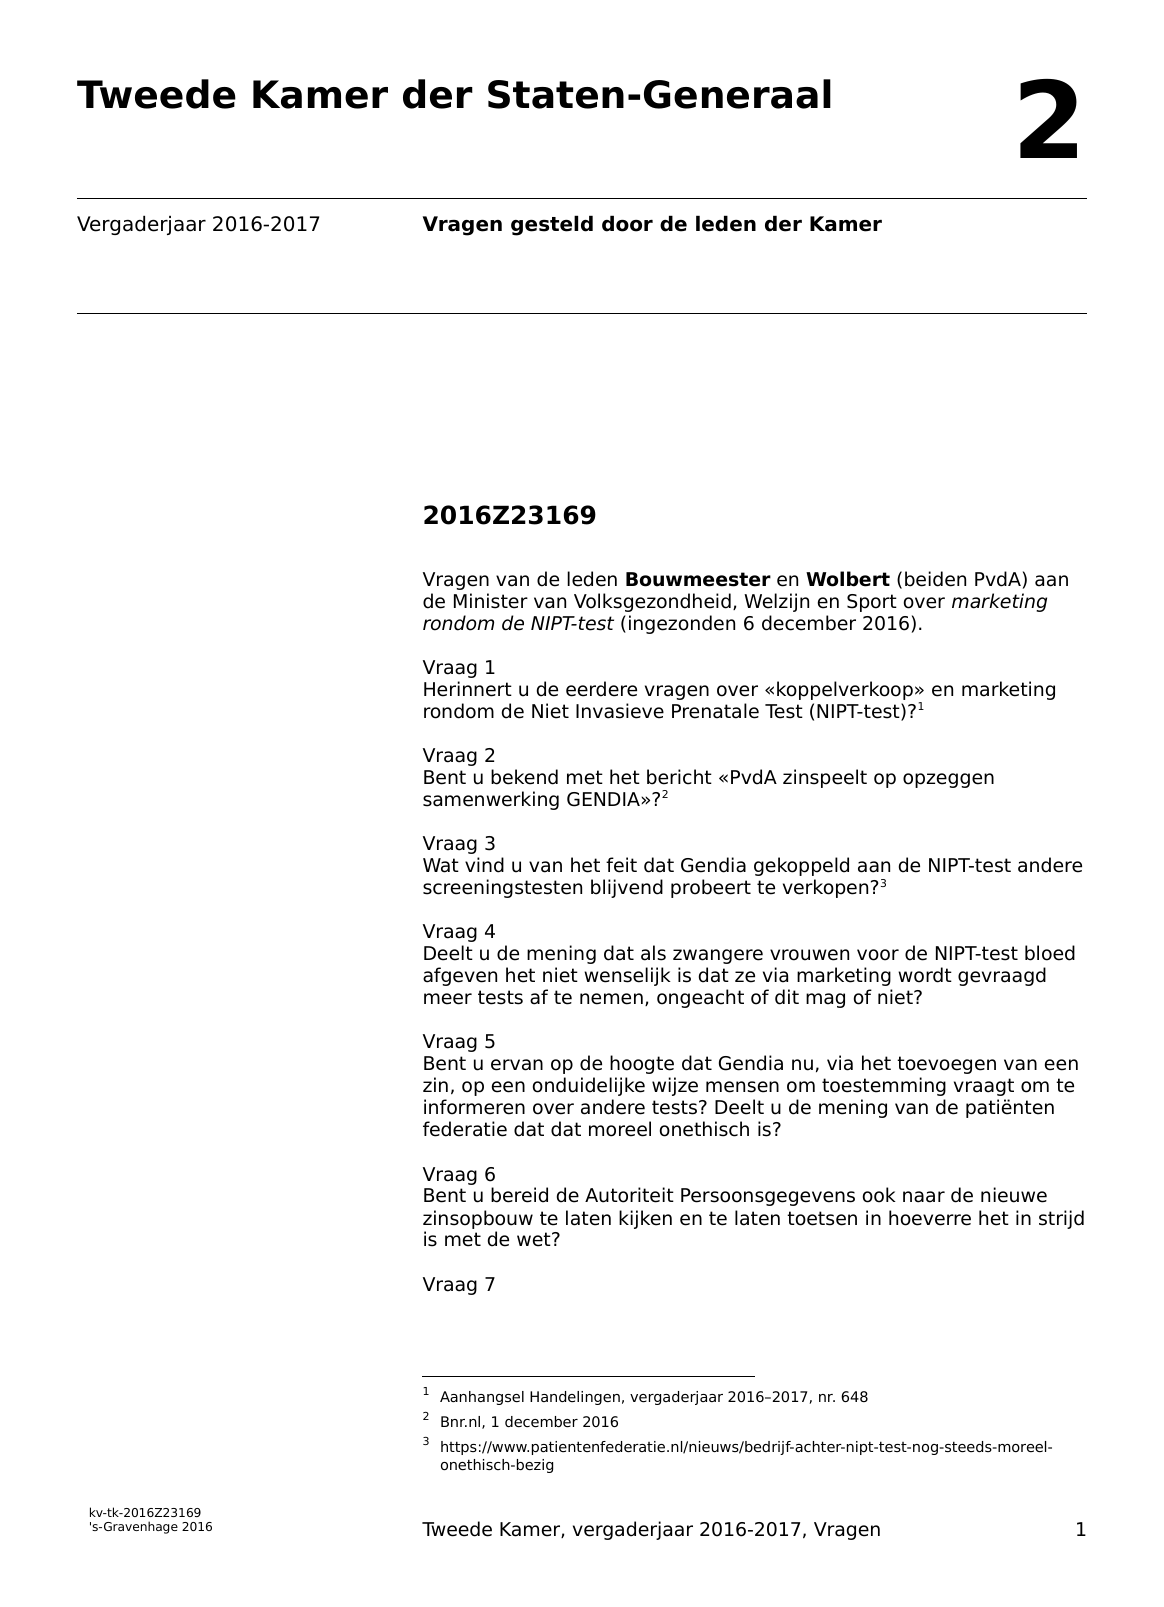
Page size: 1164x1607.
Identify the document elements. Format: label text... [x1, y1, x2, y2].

text Bent u bereid de Autoriteit Persoonsgegevens ook naar de nieuwe zinsopbouw te laten kijken en te laten toetsen in hoeverre het in strijd is met de wet? [422, 1185, 1087, 1251]
text 2016Z23169 [422, 501, 1087, 531]
text Vraag 2 [422, 745, 1087, 767]
text Bent u bekend met het bericht «PvdA zinspeelt op opzeggen samenwerking GENDIA»? [422, 767, 1087, 811]
text Bnr.nl, 1 december 2016 [422, 1410, 1087, 1432]
text Vraag 7 [422, 1273, 1087, 1296]
text Vraag 3 [422, 833, 1087, 855]
table_cell Vragen gesteld door de leden der Kamer [422, 199, 1087, 313]
table_header Tweede Kamer der Staten-Generaal [77, 59, 886, 198]
text Vraag 5 [422, 1031, 1087, 1053]
text Wat vind u van het feit dat Gendia gekoppeld aan de NIPT-test andere screeningstesten blijvend probeert te verkopen? [422, 855, 1087, 899]
text kv-tk-2016Z23169 [88, 1506, 323, 1520]
table_header 2 [886, 59, 1087, 198]
text Herinnert u de eerdere vragen over «koppelverkoop» en marketing rondom de Niet Invasieve Prenatale Test (NIPT-test)? [422, 679, 1087, 723]
text https://www.patientenfederatie.nl/nieuws/bedrijf-achter-nipt-test-nog-steeds-moreel-onethisch-bezig [422, 1435, 1087, 1474]
text Bent u ervan op de hoogte dat Gendia nu, via het toevoegen van een zin, op een onduidelijke wijze mensen om toestemming vraagt om te informeren over andere tests? Deelt u de mening van de patiënten federatie dat dat moreel onethisch is? [422, 1053, 1087, 1141]
text Aanhangsel Handelingen, vergaderjaar 2016–2017, nr. 648 [422, 1385, 1087, 1407]
text Vraag 4 [422, 921, 1087, 943]
text 's-Gravenhage 2016 [88, 1520, 323, 1534]
table_cell Vergaderjaar 2016-2017 [77, 199, 422, 313]
text Vraag 6 [422, 1163, 1087, 1185]
text Vragen van de leden Bouwmeester en Wolbert (beiden PvdA) aan de Minister van Volksgezondheid, Welzijn en Sport over marketing rondom de NIPT-test (ingezonden 6 december 2016). [422, 569, 1087, 635]
text Vraag 1 [422, 657, 1087, 679]
text Deelt u de mening dat als zwangere vrouwen voor de NIPT-test bloed afgeven het niet wenselijk is dat ze via marketing wordt gevraagd meer tests af te nemen, ongeacht of dit mag of niet? [422, 943, 1087, 1009]
